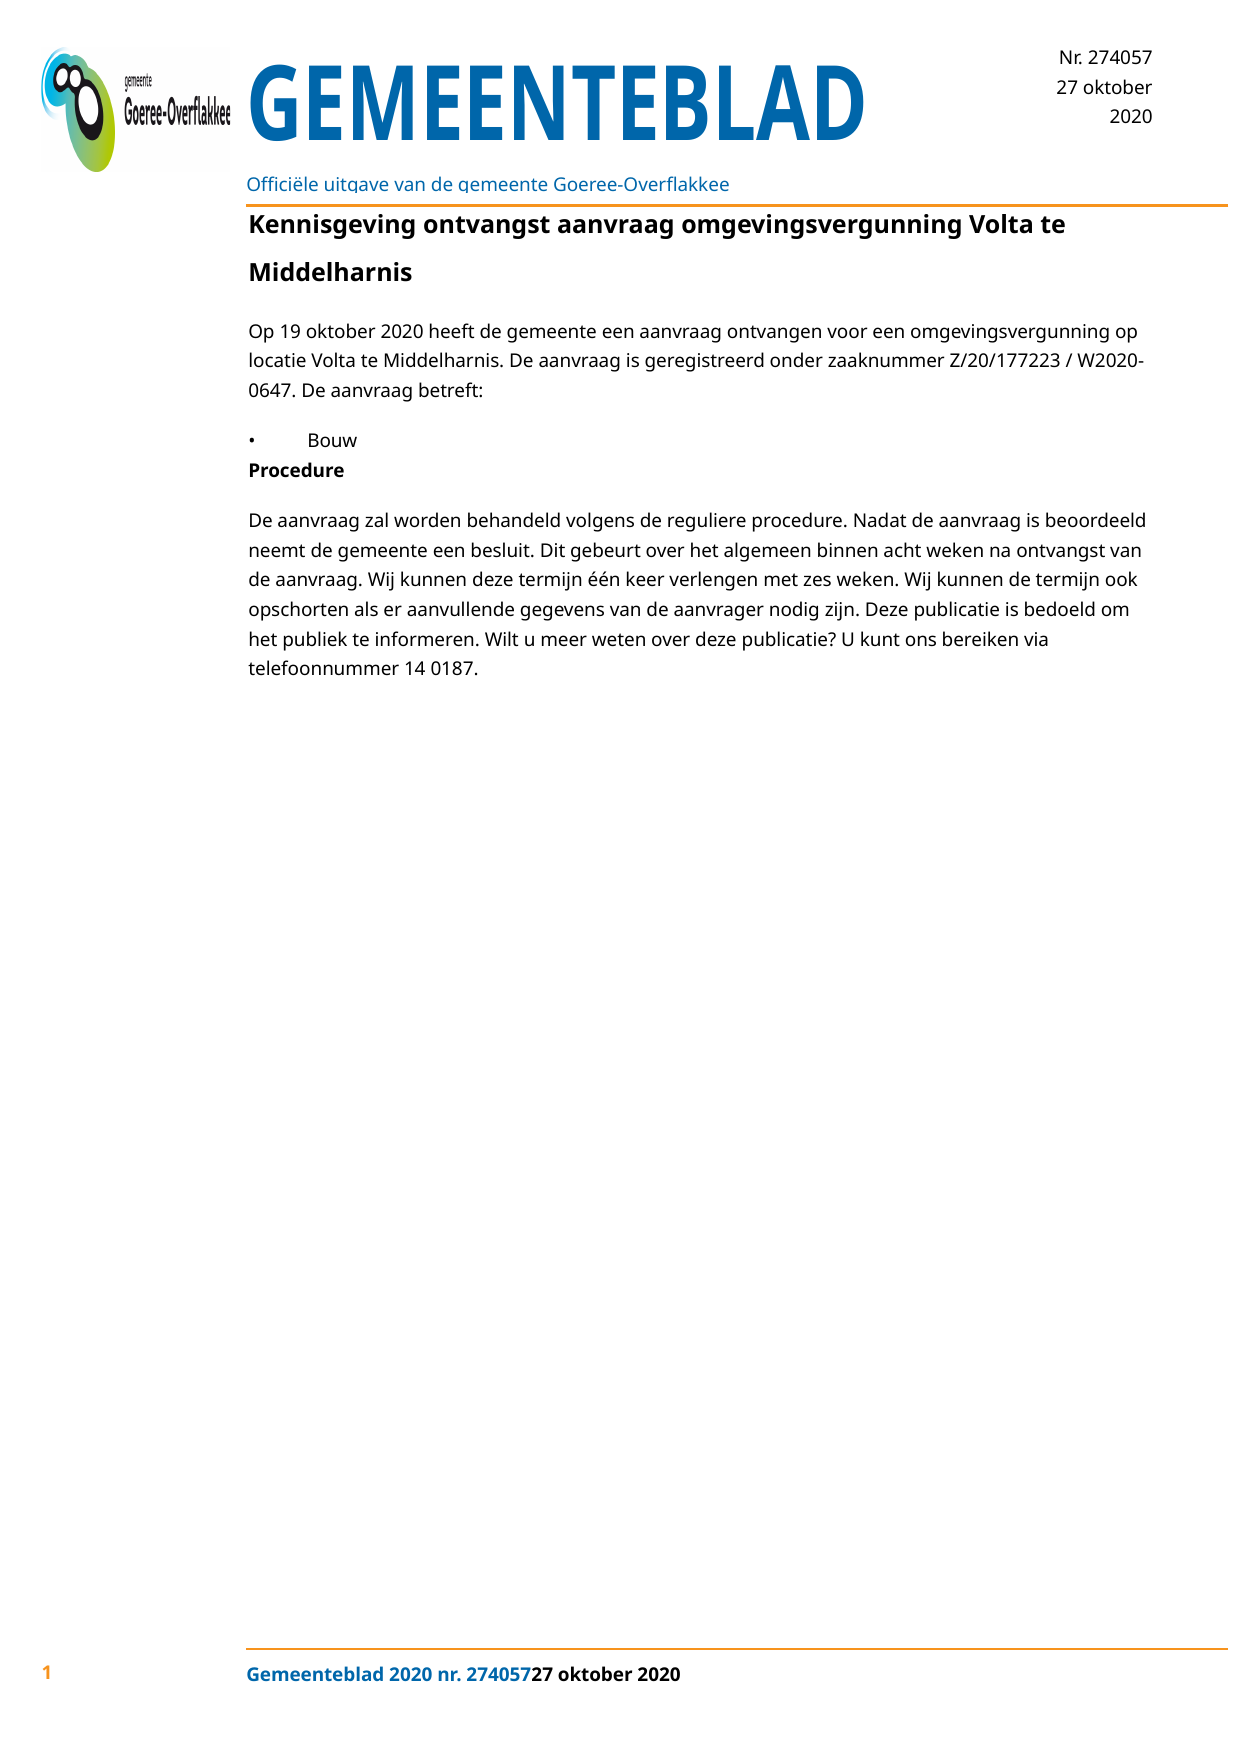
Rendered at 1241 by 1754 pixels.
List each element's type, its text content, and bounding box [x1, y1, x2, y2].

text Procedure [248, 457, 1152, 483]
text Kennisgeving ontvangst aanvraag omgevingsvergunning Volta te Middelharnis [248, 207, 1152, 288]
text Op 19 oktober 2020 heeft de gemeente een aanvraag ontvangen voor een omgevingsvergunning op locatie Volta te Middelharnis. De aanvraag is geregistreerd onder zaaknummer Z/20/177223 / W2020-0647. De aanvraag betreft: [248, 318, 1152, 403]
list Bouw [248, 427, 1152, 453]
text De aanvraag zal worden behandeld volgens de reguliere procedure. Nadat de aanvraag is beoordeeld neemt de gemeente een besluit. Dit gebeurt over het algemeen binnen acht weken na ontvangst van de aanvraag. Wij kunnen deze termijn één keer verlengen met zes weken. Wij kunnen de termijn ook opschorten als er aanvullende gegevens van de aanvrager nodig zijn. Deze publicatie is bedoeld om het publiek te informeren. Wilt u meer weten over deze publicatie? U kunt ons bereiken via telefoonnummer 14 0187. [248, 507, 1152, 681]
picture [41, 47, 231, 172]
